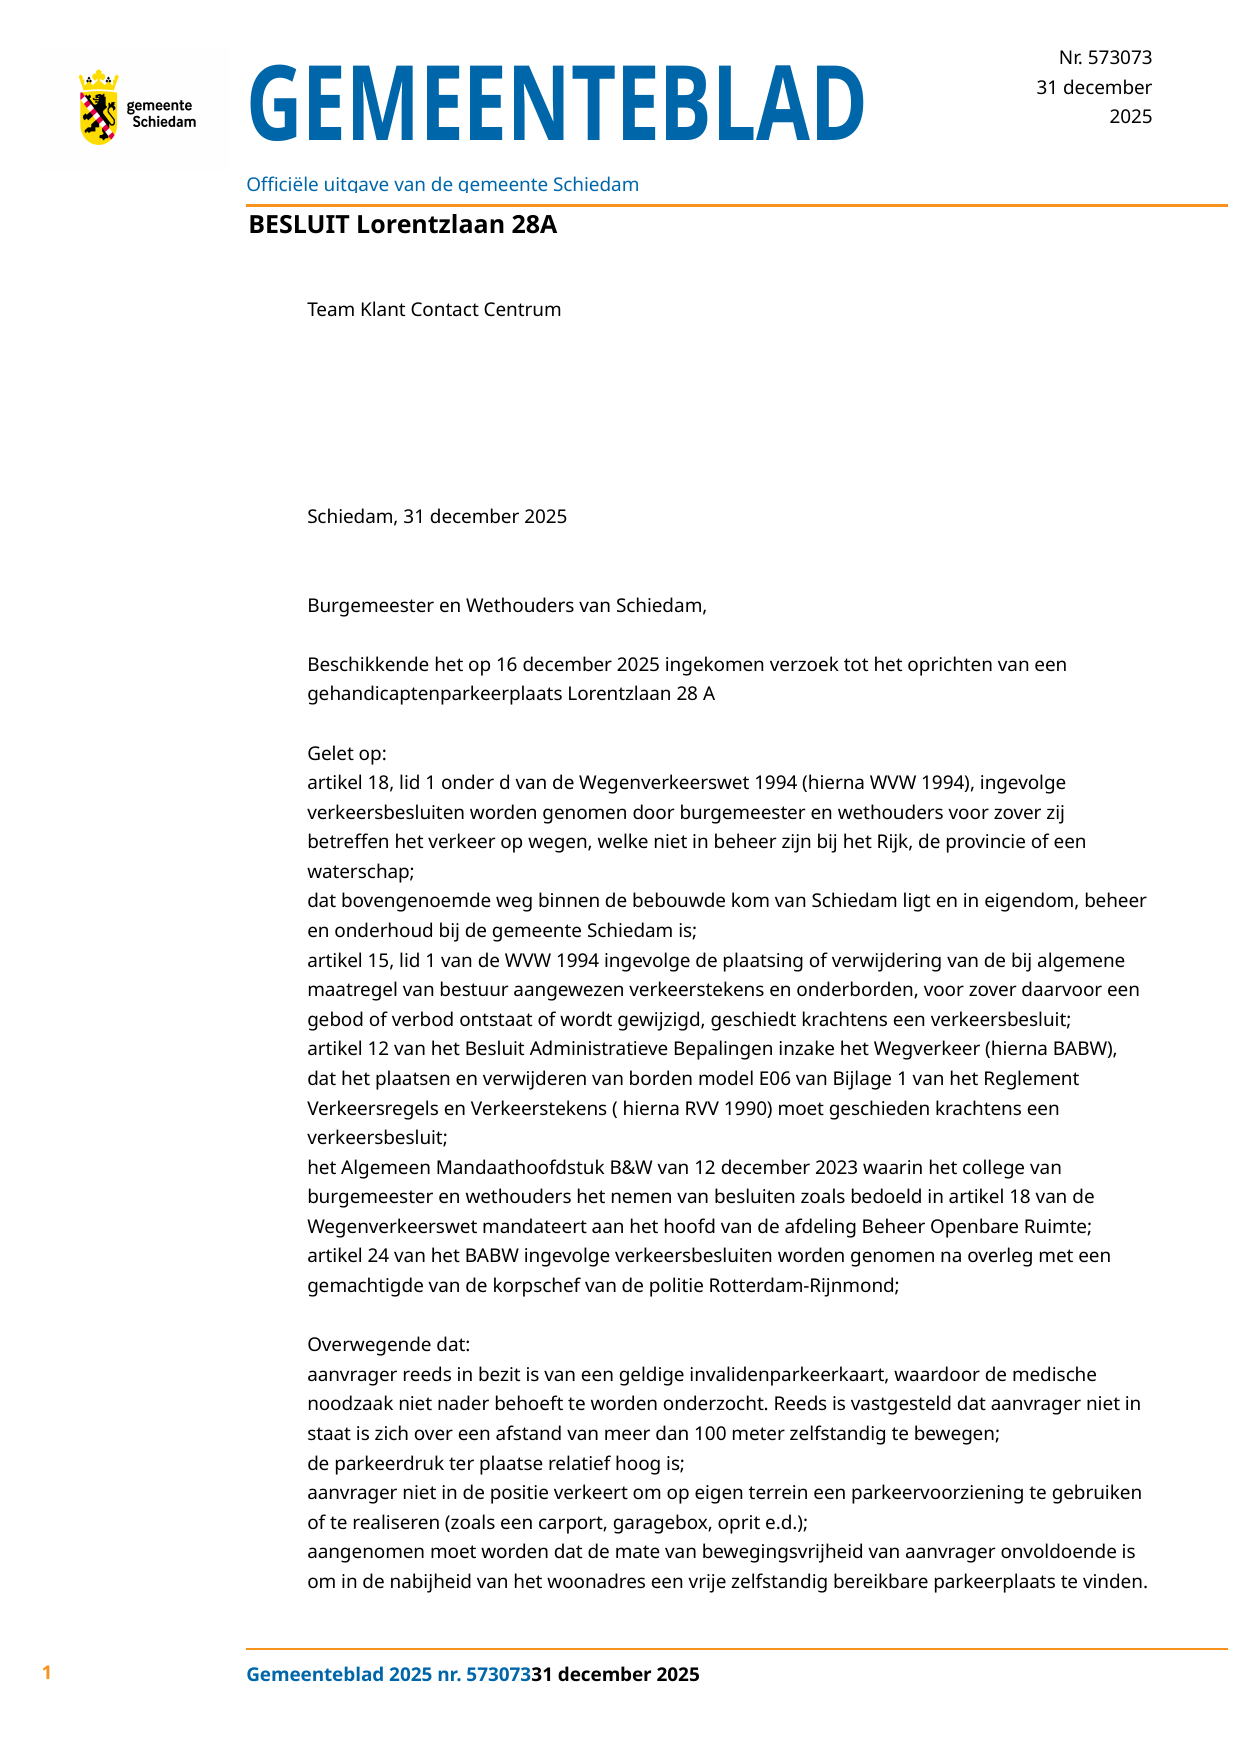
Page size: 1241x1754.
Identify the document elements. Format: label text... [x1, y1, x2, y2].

list artikel 12 van het Besluit Administratieve Bepalingen inzake het Wegverkeer (hierna BABW), dat het plaatsen en verwijderen van borden model E06 van Bijlage 1 van het Reglement Verkeersregels en Verkeerstekens ( hierna RVV 1990) moet geschieden krachtens een verkeersbesluit; [248, 1036, 1152, 1150]
list Team Klant Contact Centrum [248, 296, 1152, 322]
list Beschikkende het op 16 december 2025 ingekomen verzoek tot het oprichten van een gehandicaptenparkeerplaats Lorentzlaan 28 A [248, 651, 1152, 706]
list Schiedam, 31 december 2025 [248, 503, 1152, 529]
list Overwegende dat: [248, 1331, 1152, 1357]
list Gelet op: [248, 740, 1152, 766]
picture [41, 47, 231, 172]
list de parkeerdruk ter plaatse relatief hoog is; [248, 1450, 1152, 1476]
list Burgemeester en Wethouders van Schiedam, [248, 592, 1152, 618]
list aanvrager niet in de positie verkeert om op eigen terrein een parkeervoorziening te gebruiken of te realiseren (zoals een carport, garagebox, oprit e.d.); [248, 1479, 1152, 1535]
list artikel 15, lid 1 van de WVW 1994 ingevolge de plaatsing of verwijdering van de bij algemene maatregel van bestuur aangewezen verkeerstekens en onderborden, voor zover daarvoor een gebod of verbod ontstaat of wordt gewijzigd, geschiedt krachtens een verkeersbesluit; [248, 947, 1152, 1032]
list het Algemeen Mandaathoofdstuk B&W van 12 december 2023 waarin het college van burgemeester en wethouders het nemen van besluiten zoals bedoeld in artikel 18 van de Wegenverkeerswet mandateert aan het hoofd van de afdeling Beheer Openbare Ruimte; [248, 1154, 1152, 1239]
list artikel 18, lid 1 onder d van de Wegenverkeerswet 1994 (hierna WVW 1994), ingevolge verkeersbesluiten worden genomen door burgemeester en wethouders voor zover zij betreffen het verkeer op wegen, welke niet in beheer zijn bij het Rijk, de provincie of een waterschap; [248, 769, 1152, 884]
list artikel 24 van het BABW ingevolge verkeersbesluiten worden genomen na overleg met een gemachtigde van de korpschef van de politie Rotterdam-Rijnmond; [248, 1243, 1152, 1298]
list aangenomen moet worden dat de mate van bewegingsvrijheid van aanvrager onvoldoende is om in de nabijheid van het woonadres een vrije zelfstandig bereikbare parkeerplaats te vinden. [248, 1538, 1152, 1594]
list dat bovengenoemde weg binnen de bebouwde kom van Schiedam ligt en in eigendom, beheer en onderhoud bij de gemeente Schiedam is; [248, 888, 1152, 943]
text BESLUIT Lorentzlaan 28A [248, 207, 1152, 241]
list aanvrager reeds in bezit is van een geldige invalidenparkeerkaart, waardoor de medische noodzaak niet nader behoeft te worden onderzocht. Reeds is vastgesteld dat aanvrager niet in staat is zich over een afstand van meer dan 100 meter zelfstandig te bewegen; [248, 1361, 1152, 1446]
